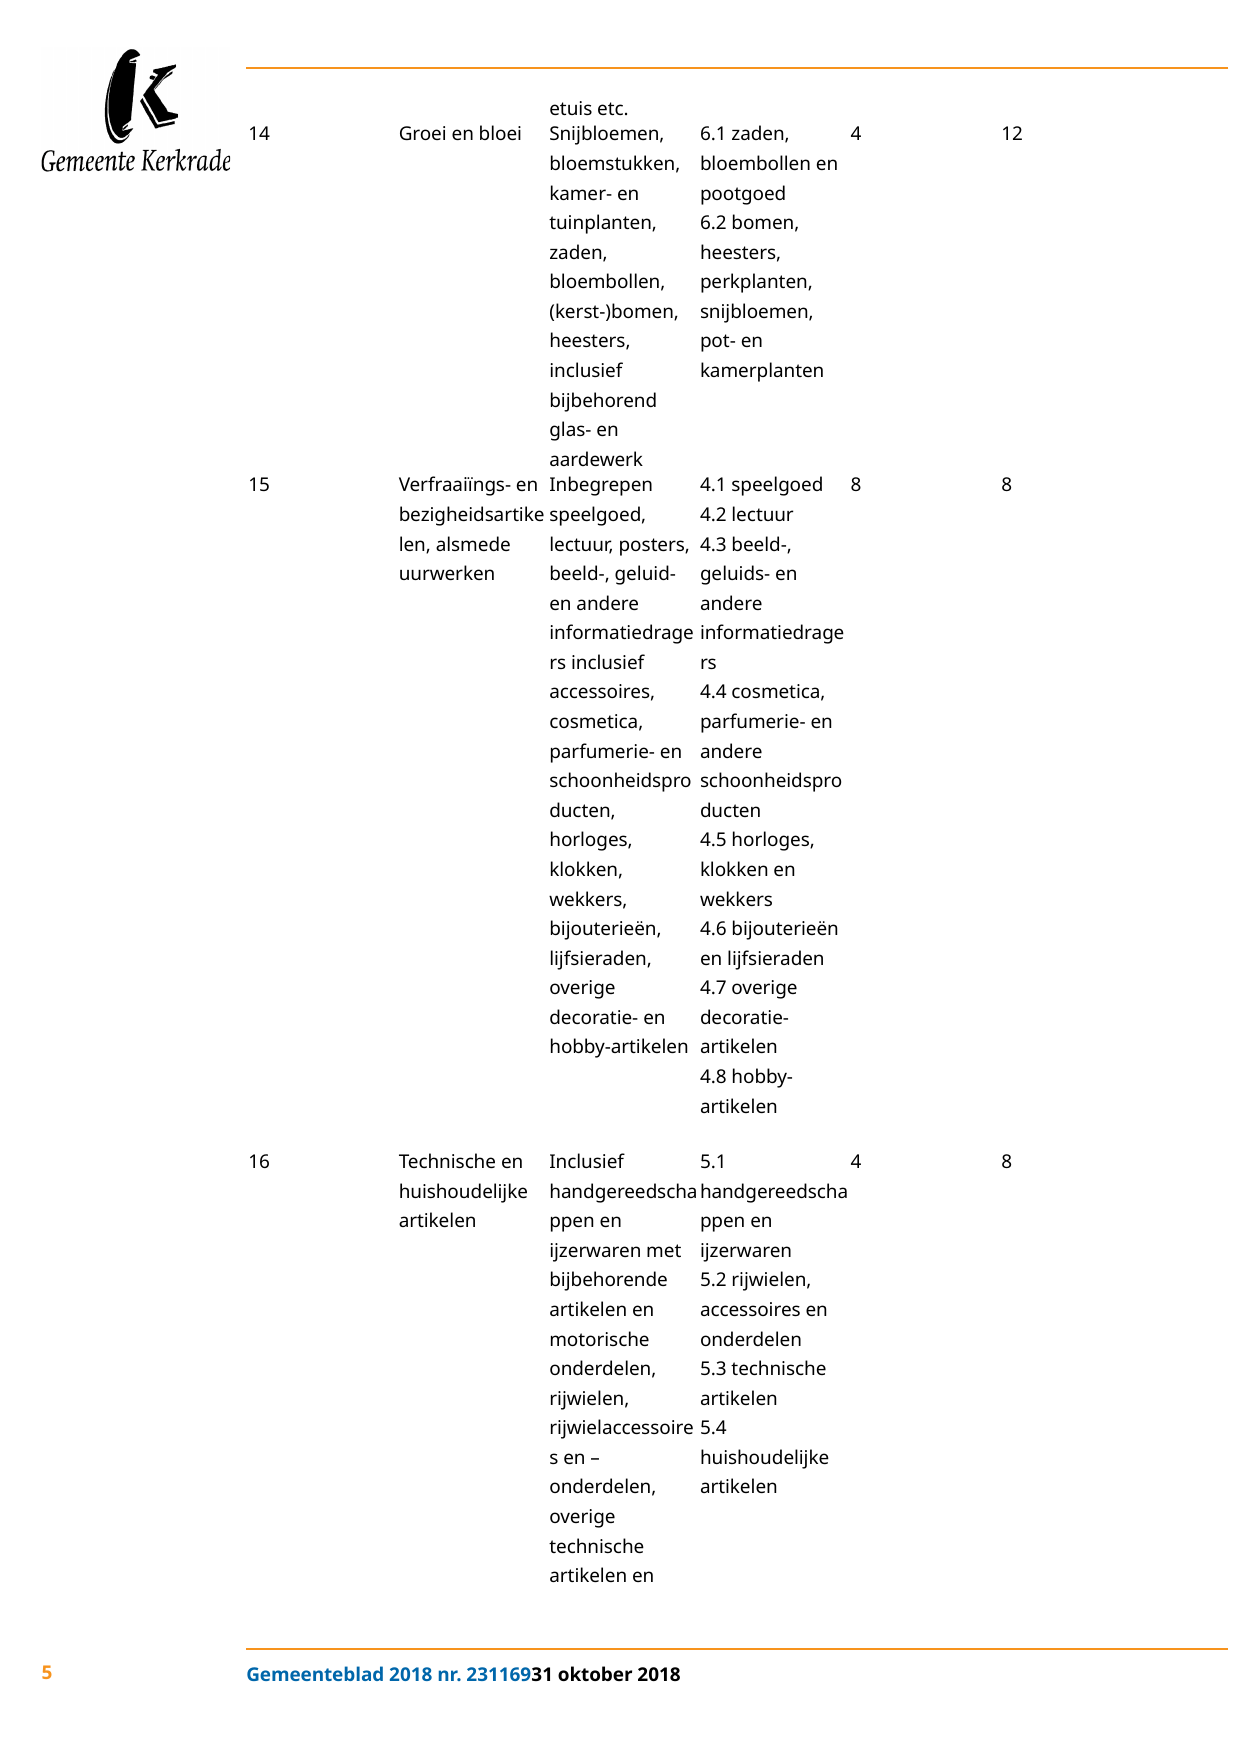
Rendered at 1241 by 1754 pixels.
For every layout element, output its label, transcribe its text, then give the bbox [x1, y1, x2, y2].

table_cell 8 [850, 472, 1001, 1148]
table_cell [1001, 95, 1152, 121]
table_cell [850, 95, 1001, 121]
table_cell 16 [248, 1148, 398, 1588]
table_cell etuis etc. [549, 95, 700, 121]
table_cell 12 [1001, 121, 1152, 472]
table_cell [700, 95, 850, 121]
table_cell Verfraaiïngs- en bezigheidsartikelen, alsmede uurwerken [399, 472, 549, 1148]
table_cell 15 [248, 472, 398, 1148]
table_cell [248, 95, 398, 121]
table_cell Technische en huishoudelijke artikelen [399, 1148, 549, 1588]
table_cell Inbegrepen speelgoed, lectuur, posters, beeld-, geluid- en andere informatiedragers inclusief accessoires, cosmetica, parfumerie- en schoonheidsproducten, horloges, klokken, wekkers, bijouterieën, lijfsieraden, overige decoratie- en hobby-artikelen [549, 472, 700, 1148]
table_cell Snijbloemen, bloemstukken, kamer- en tuinplanten, zaden, bloembollen, (kerst-)bomen, heesters, inclusief bijbehorend glas- en aardewerk [549, 121, 700, 472]
table_cell 4 [850, 121, 1001, 472]
table_cell 14 [248, 121, 398, 472]
table_cell Groei en bloei [399, 121, 549, 472]
table_cell Inclusief handgereedschappen en ijzerwaren met bijbehorende artikelen en motorische onderdelen, rijwielen, rijwielaccessoires en –onderdelen, overige technische artikelen en [549, 1148, 700, 1588]
table_cell 4 [850, 1148, 1001, 1588]
table_cell 5.1 handgereedschappen en ijzerwaren 5.2 rijwielen, accessoires en onderdelen 5.3 technische artikelen 5.4 huishoudelijke artikelen [700, 1148, 850, 1588]
table_cell 8 [1001, 472, 1152, 1148]
table_cell 8 [1001, 1148, 1152, 1588]
picture [41, 47, 231, 172]
table_cell [399, 95, 549, 121]
table_cell 4.1 speelgoed 4.2 lectuur 4.3 beeld-, geluids- en andere informatiedragers 4.4 cosmetica, parfumerie- en andere schoonheidsproducten 4.5 horloges, klokken en wekkers 4.6 bijouterieën en lijfsieraden 4.7 overige decoratie-artikelen 4.8 hobby-artikelen [700, 472, 850, 1148]
table_cell 6.1 zaden, bloembollen en pootgoed 6.2 bomen, heesters, perkplanten, snijbloemen, pot- en kamerplanten [700, 121, 850, 472]
